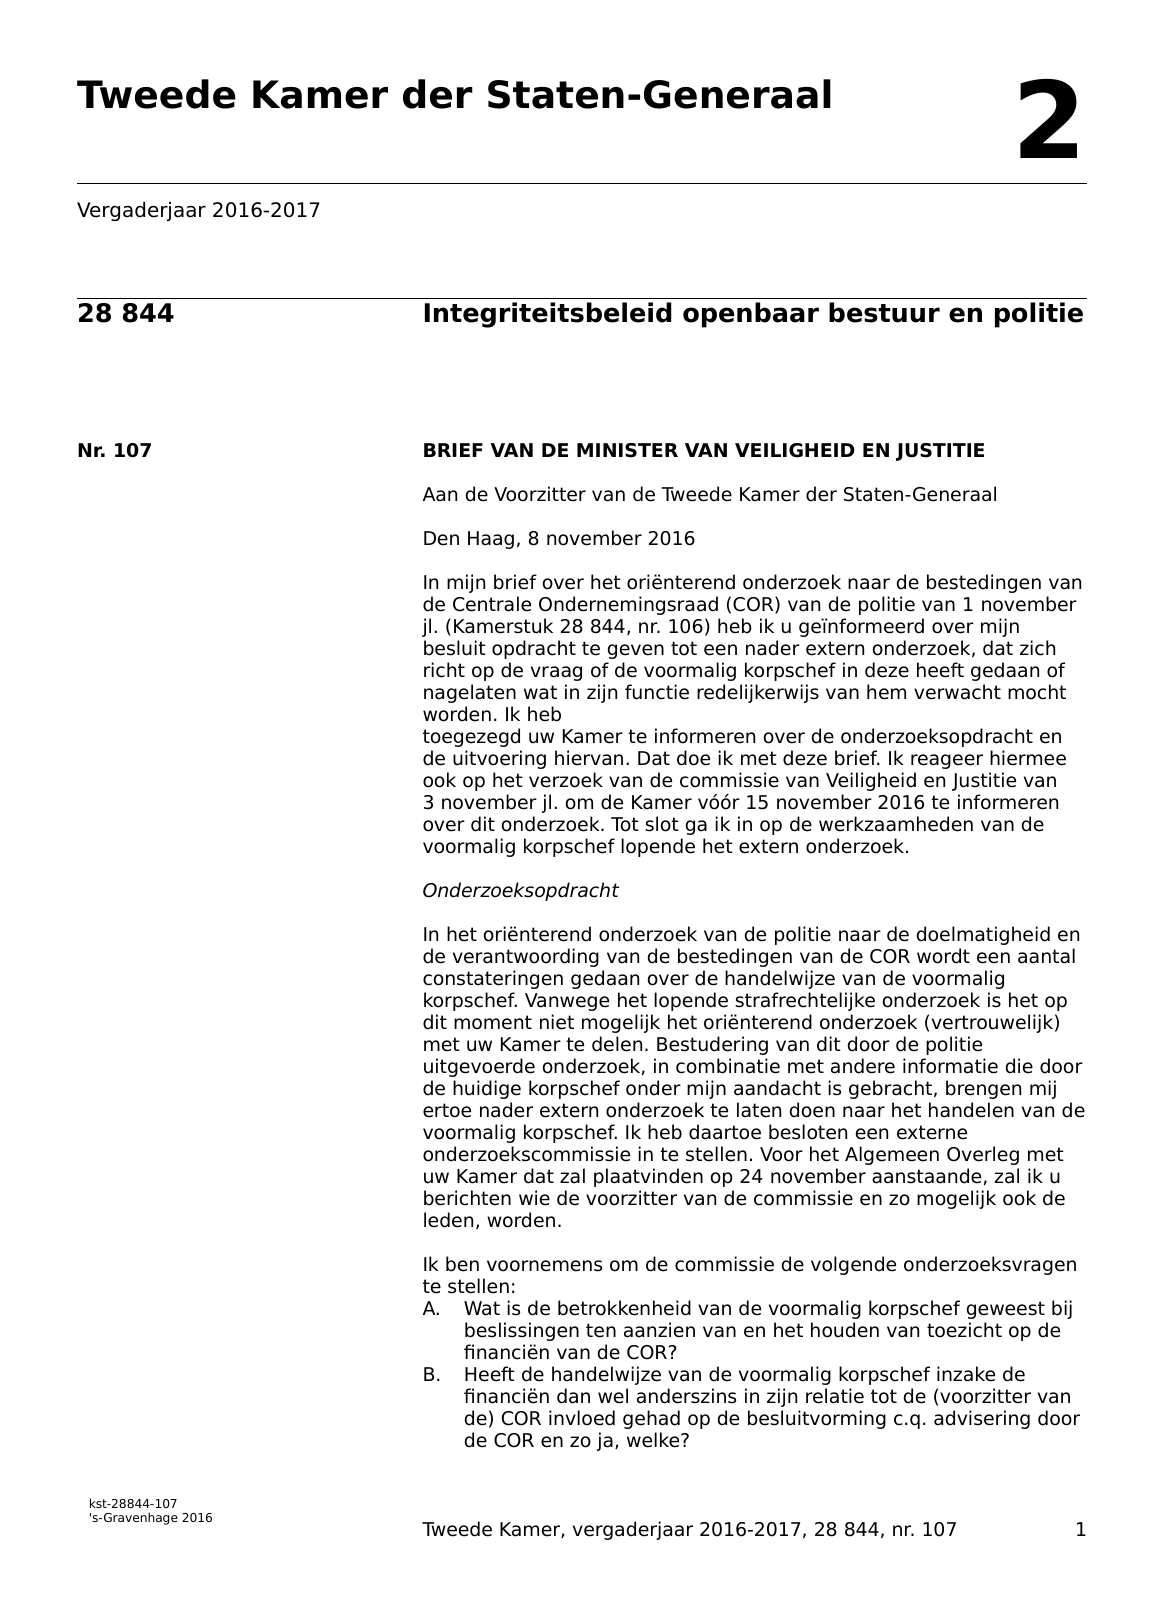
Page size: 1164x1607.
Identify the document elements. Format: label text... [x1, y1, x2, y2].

text In mijn brief over het oriënterend onderzoek naar de bestedingen van de Centrale Ondernemingsraad (COR) van de politie van 1 november jl. (Kamerstuk 28 844, nr. 106) heb ik u geïnformeerd over mijn besluit opdracht te geven tot een nader extern onderzoek, dat zich richt op de vraag of de voormalig korpschef in deze heeft gedaan of nagelaten wat in zijn functie redelijkerwijs van hem verwacht mocht worden. Ik heb [422, 572, 1087, 726]
text A. Wat is de betrokkenheid van de voormalig korpschef geweest bij beslissingen ten aanzien van en het houden van toezicht op de financiën van de COR? [422, 1298, 1087, 1364]
table_header Tweede Kamer der Staten-Generaal [77, 59, 886, 183]
table_header 2 [886, 59, 1087, 183]
text B. Heeft de handelwijze van de voormalig korpschef inzake de financiën dan wel anderszins in zijn relatie tot de (voorzitter van de) COR invloed gehad op de besluitvorming c.q. advisering door de COR en zo ja, welke? [422, 1364, 1087, 1452]
text Aan de Voorzitter van de Tweede Kamer der Staten-Generaal [422, 484, 1087, 506]
text toegezegd uw Kamer te informeren over de onderzoeksopdracht en de uitvoering hiervan. Dat doe ik met deze brief. Ik reageer hiermee ook op het verzoek van de commissie van Veiligheid en Justitie van 3 november jl. om de Kamer vóór 15 november 2016 te informeren over dit onderzoek. Tot slot ga ik in op de werkzaamheden van de voormalig korpschef lopende het extern onderzoek. [422, 726, 1087, 858]
subtitle Onderzoeksopdracht [422, 880, 1087, 902]
subtitle 28 844 Integriteitsbeleid openbaar bestuur en politie [77, 299, 1087, 329]
text In het oriënterend onderzoek van de politie naar de doelmatigheid en de verantwoording van de bestedingen van de COR wordt een aantal constateringen gedaan over de handelwijze van de voormalig korpschef. Vanwege het lopende strafrechtelijke onderzoek is het op dit moment niet mogelijk het oriënterend onderzoek (vertrouwelijk) met uw Kamer te delen. Bestudering van dit door de politie uitgevoerde onderzoek, in combinatie met andere informatie die door de huidige korpschef onder mijn aandacht is gebracht, brengen mij ertoe nader extern onderzoek te laten doen naar het handelen van de voormalig korpschef. Ik heb daartoe besloten een externe onderzoekscommissie in te stellen. Voor het Algemeen Overleg met uw Kamer dat zal plaatvinden op 24 november aanstaande, zal ik u berichten wie de voorzitter van de commissie en zo mogelijk ook de leden, worden. [422, 924, 1087, 1232]
table_cell Vergaderjaar 2016-2017 [77, 184, 1087, 298]
subtitle Nr. 107 BRIEF VAN DE MINISTER VAN VEILIGHEID EN JUSTITIE [77, 440, 1087, 462]
text kst-28844-107 [88, 1497, 323, 1511]
text Den Haag, 8 november 2016 [422, 528, 1087, 550]
text 's-Gravenhage 2016 [88, 1511, 323, 1525]
text Ik ben voornemens om de commissie de volgende onderzoeksvragen te stellen: [422, 1254, 1087, 1298]
